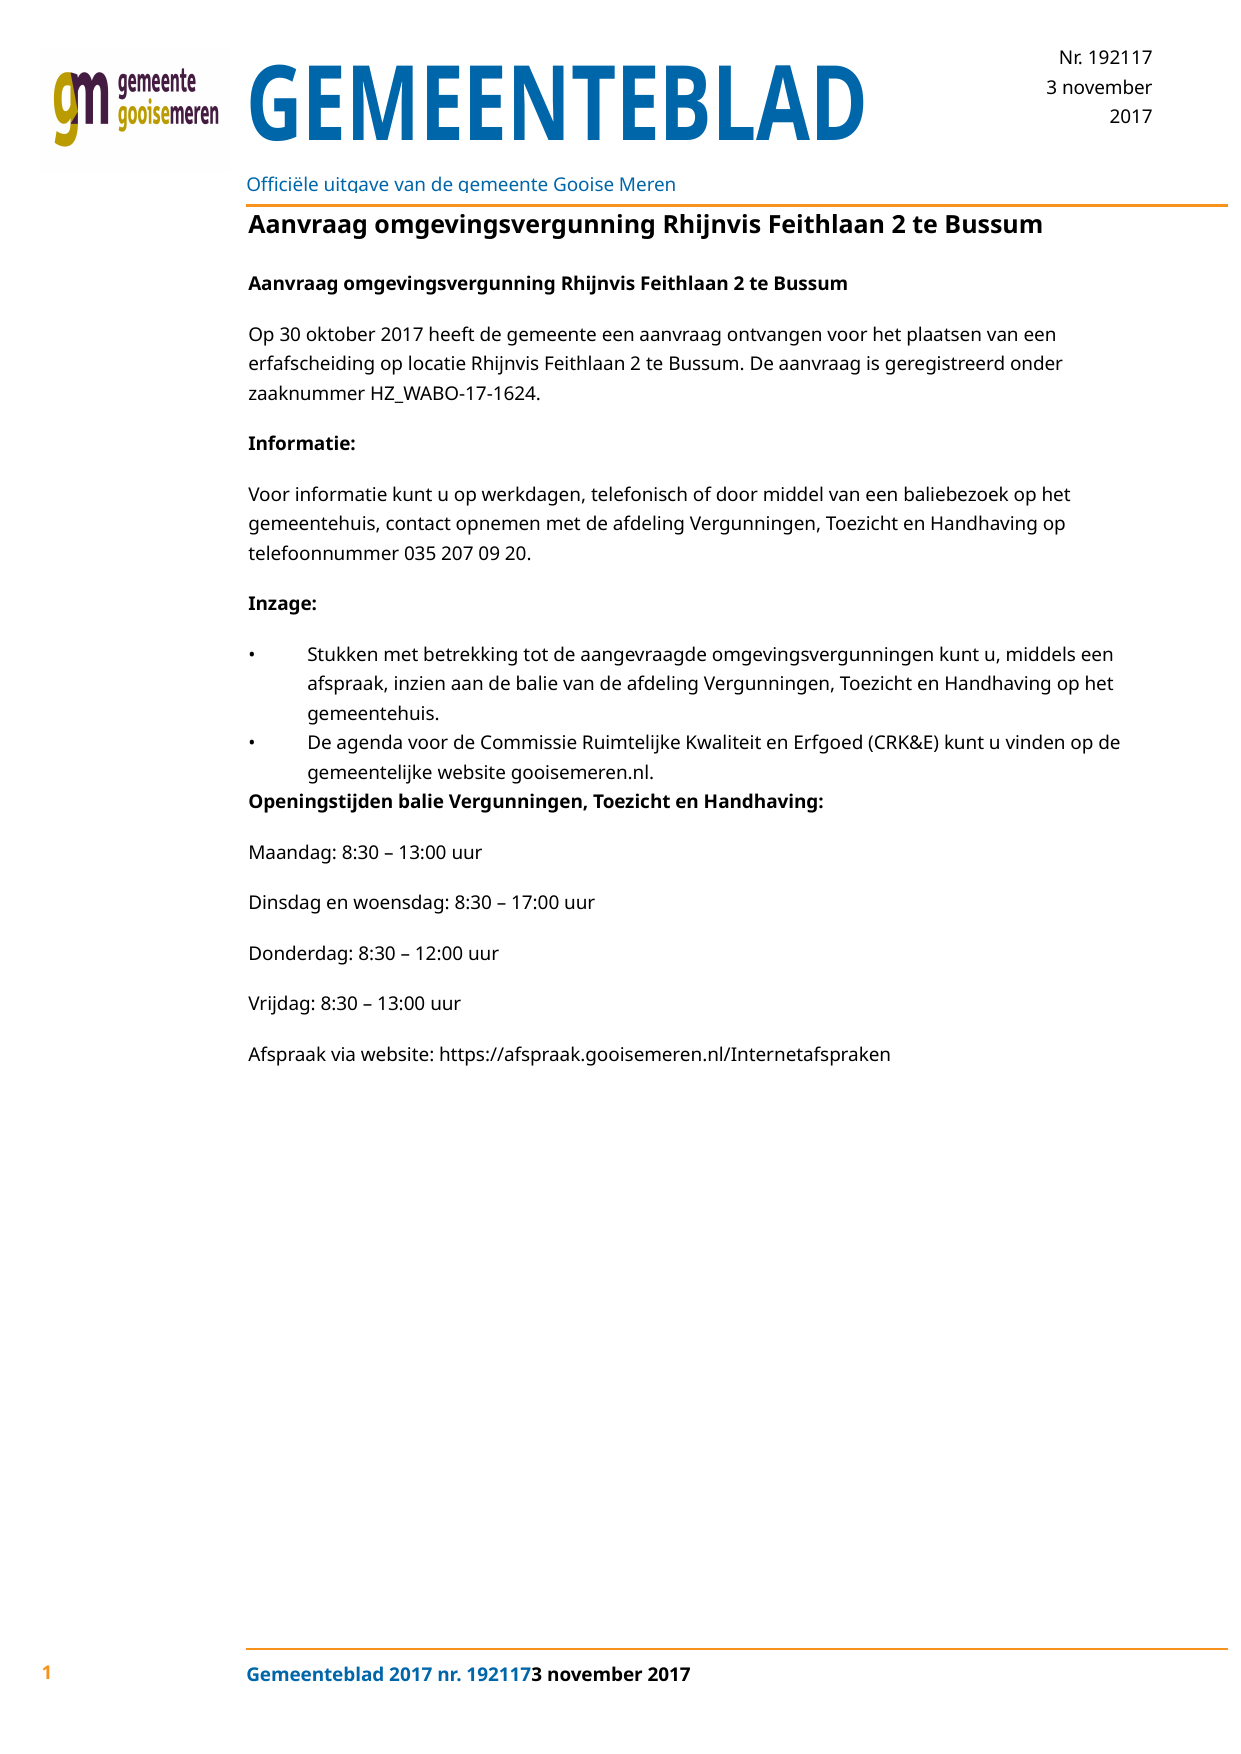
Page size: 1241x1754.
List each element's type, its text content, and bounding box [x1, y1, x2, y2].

text Informatie: [248, 430, 1152, 456]
text Donderdag: 8:30 – 12:00 uur [248, 940, 1152, 966]
text Voor informatie kunt u op werkdagen, telefonisch of door middel van een baliebezoek op het gemeentehuis, contact opnemen met de afdeling Vergunningen, Toezicht en Handhaving op telefoonnummer 035 207 09 20. [248, 481, 1152, 566]
text Maandag: 8:30 – 13:00 uur [248, 839, 1152, 865]
list Stukken met betrekking tot de aangevraagde omgevingsvergunningen kunt u, middels een afspraak, inzien aan de balie van de afdeling Vergunningen, Toezicht en Handhaving op het gemeentehuis. [248, 641, 1152, 726]
text Openingstijden balie Vergunningen, Toezicht en Handhaving: [248, 789, 1152, 814]
text Vrijdag: 8:30 – 13:00 uur [248, 990, 1152, 1016]
text Op 30 oktober 2017 heeft de gemeente een aanvraag ontvangen voor het plaatsen van een erfafscheiding op locatie Rhijnvis Feithlaan 2 te Bussum. De aanvraag is geregistreerd onder zaaknummer HZ_WABO-17-1624. [248, 321, 1152, 406]
text Aanvraag omgevingsvergunning Rhijnvis Feithlaan 2 te Bussum [248, 270, 1152, 296]
text Aanvraag omgevingsvergunning Rhijnvis Feithlaan 2 te Bussum [248, 207, 1152, 241]
text Afspraak via website: https://afspraak.gooisemeren.nl/Internetafspraken [248, 1041, 1152, 1066]
list De agenda voor de Commissie Ruimtelijke Kwaliteit en Erfgoed (CRK&E) kunt u vinden op de gemeentelijke website gooisemeren.nl. [248, 729, 1152, 785]
text Dinsdag en woensdag: 8:30 – 17:00 uur [248, 889, 1152, 915]
picture [41, 47, 231, 172]
text Inzage: [248, 590, 1152, 616]
